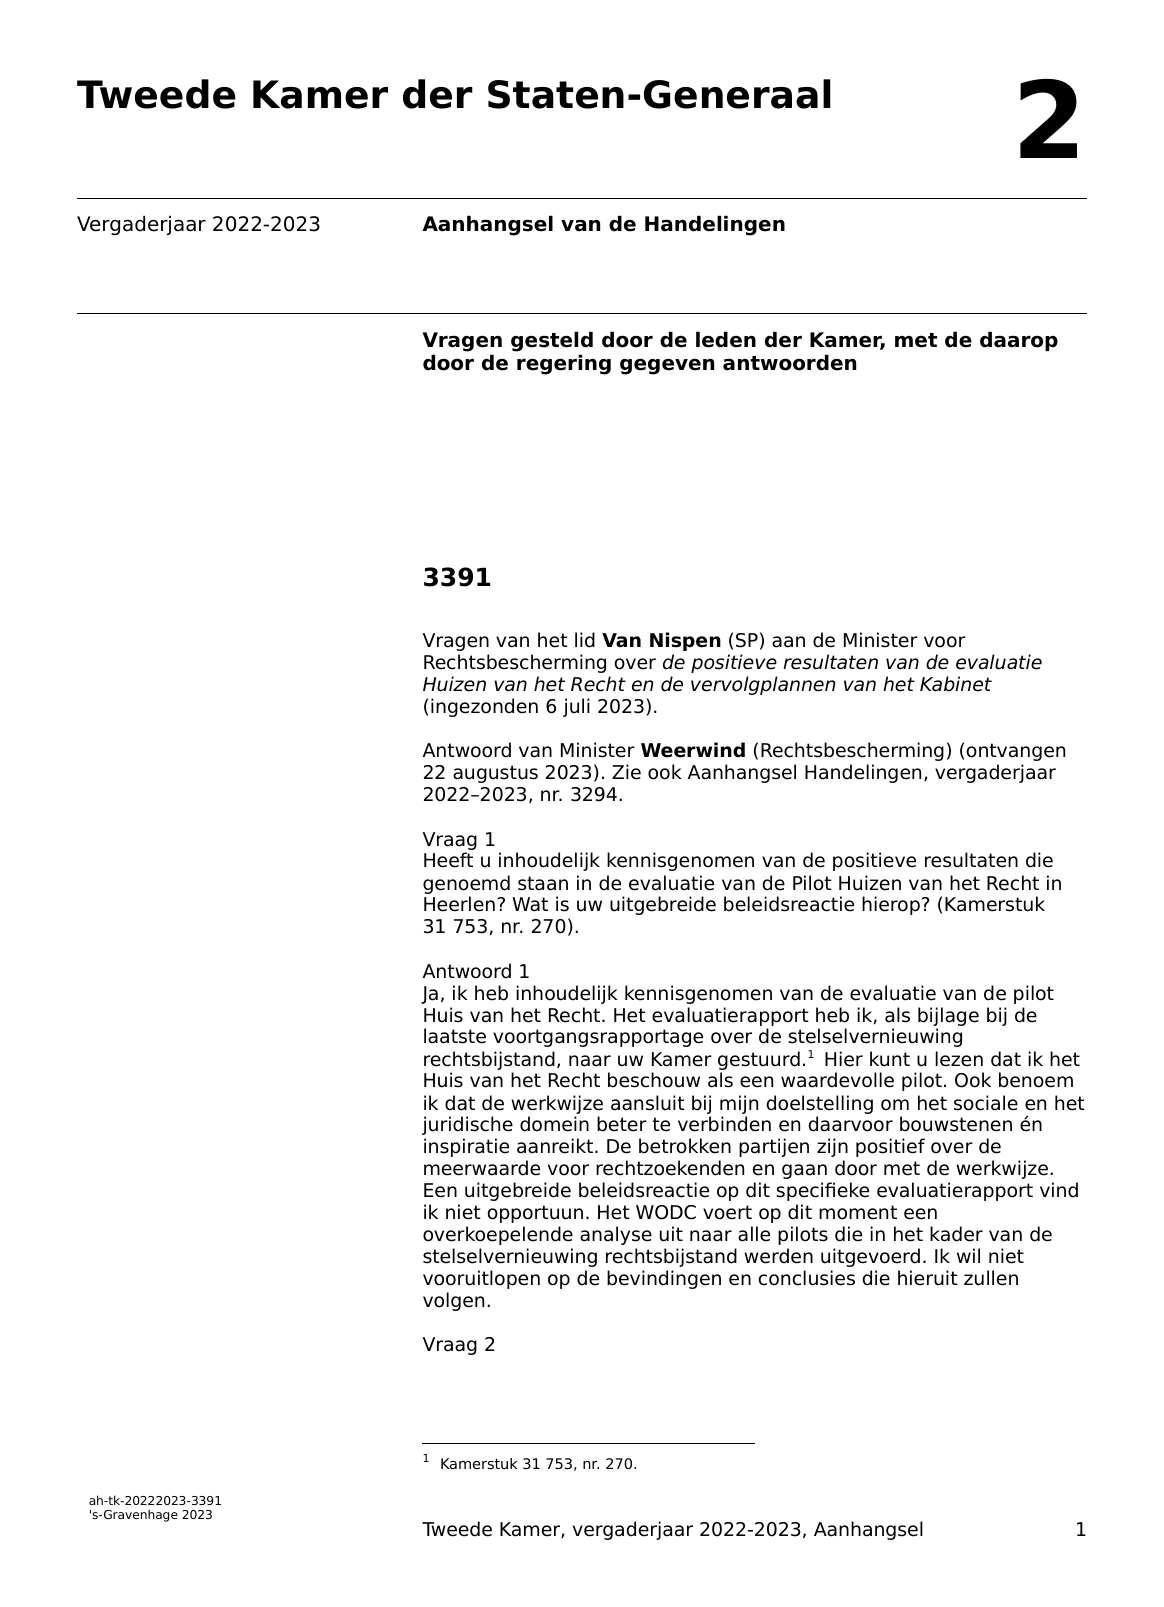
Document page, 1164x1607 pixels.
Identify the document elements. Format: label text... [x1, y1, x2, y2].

text 's-Gravenhage 2023 [88, 1508, 323, 1522]
text Antwoord van Minister Weerwind (Rechtsbescherming) (ontvangen 22 augustus 2023). Zie ook Aanhangsel Handelingen, vergaderjaar 2022–2023, nr. 3294. [422, 740, 1087, 806]
text Kamerstuk 31 753, nr. 270. [422, 1452, 1087, 1474]
text Ja, ik heb inhoudelijk kennisgenomen van de evaluatie van de pilot Huis van het Recht. Het evaluatierapport heb ik, als bijlage bij de laatste voortgangsrapportage over de stelselvernieuwing rechtsbijstand, naar uw Kamer gestuurd. Hier kunt u lezen dat ik het Huis van het Recht beschouw als een waardevolle pilot. Ook benoem ik dat de werkwijze aansluit bij mijn doelstelling om het sociale en het juridische domein beter te verbinden en daarvoor bouwstenen én inspiratie aanreikt. De betrokken partijen zijn positief over de meerwaarde voor rechtzoekenden en gaan door met de werkwijze. Een uitgebreide beleidsreactie op dit specifieke evaluatierapport vind ik niet opportuun. Het WODC voert op dit moment een overkoepelende analyse uit naar alle pilots die in het kader van de stelselvernieuwing rechtsbijstand werden uitgevoerd. Ik wil niet vooruitlopen op de bevindingen en conclusies die hieruit zullen volgen. [422, 982, 1087, 1312]
table_cell Aanhangsel van de Handelingen [422, 199, 1087, 313]
text Vragen van het lid Van Nispen (SP) aan de Minister voor Rechtsbescherming over de positieve resultaten van de evaluatie Huizen van het Recht en de vervolgplannen van het Kabinet (ingezonden 6 juli 2023). [422, 630, 1087, 718]
table_header 2 [886, 59, 1087, 198]
text Vraag 1 [422, 828, 1087, 850]
text Heeft u inhoudelijk kennisgenomen van de positieve resultaten die genoemd staan in de evaluatie van de Pilot Huizen van het Recht in Heerlen? Wat is uw uitgebreide beleidsreactie hierop? (Kamerstuk 31 753, nr. 270). [422, 850, 1087, 938]
table_header Tweede Kamer der Staten-Generaal [77, 59, 886, 198]
text 3391 [422, 563, 1087, 592]
table_cell Vragen gesteld door de leden der Kamer, met de daarop door de regering gegeven antwoorden [422, 314, 1087, 375]
table_cell Vergaderjaar 2022-2023 [77, 199, 422, 313]
text ah-tk-20222023-3391 [88, 1494, 323, 1508]
table_cell [77, 314, 422, 375]
text Antwoord 1 [422, 961, 1087, 982]
text Vraag 2 [422, 1334, 1087, 1356]
